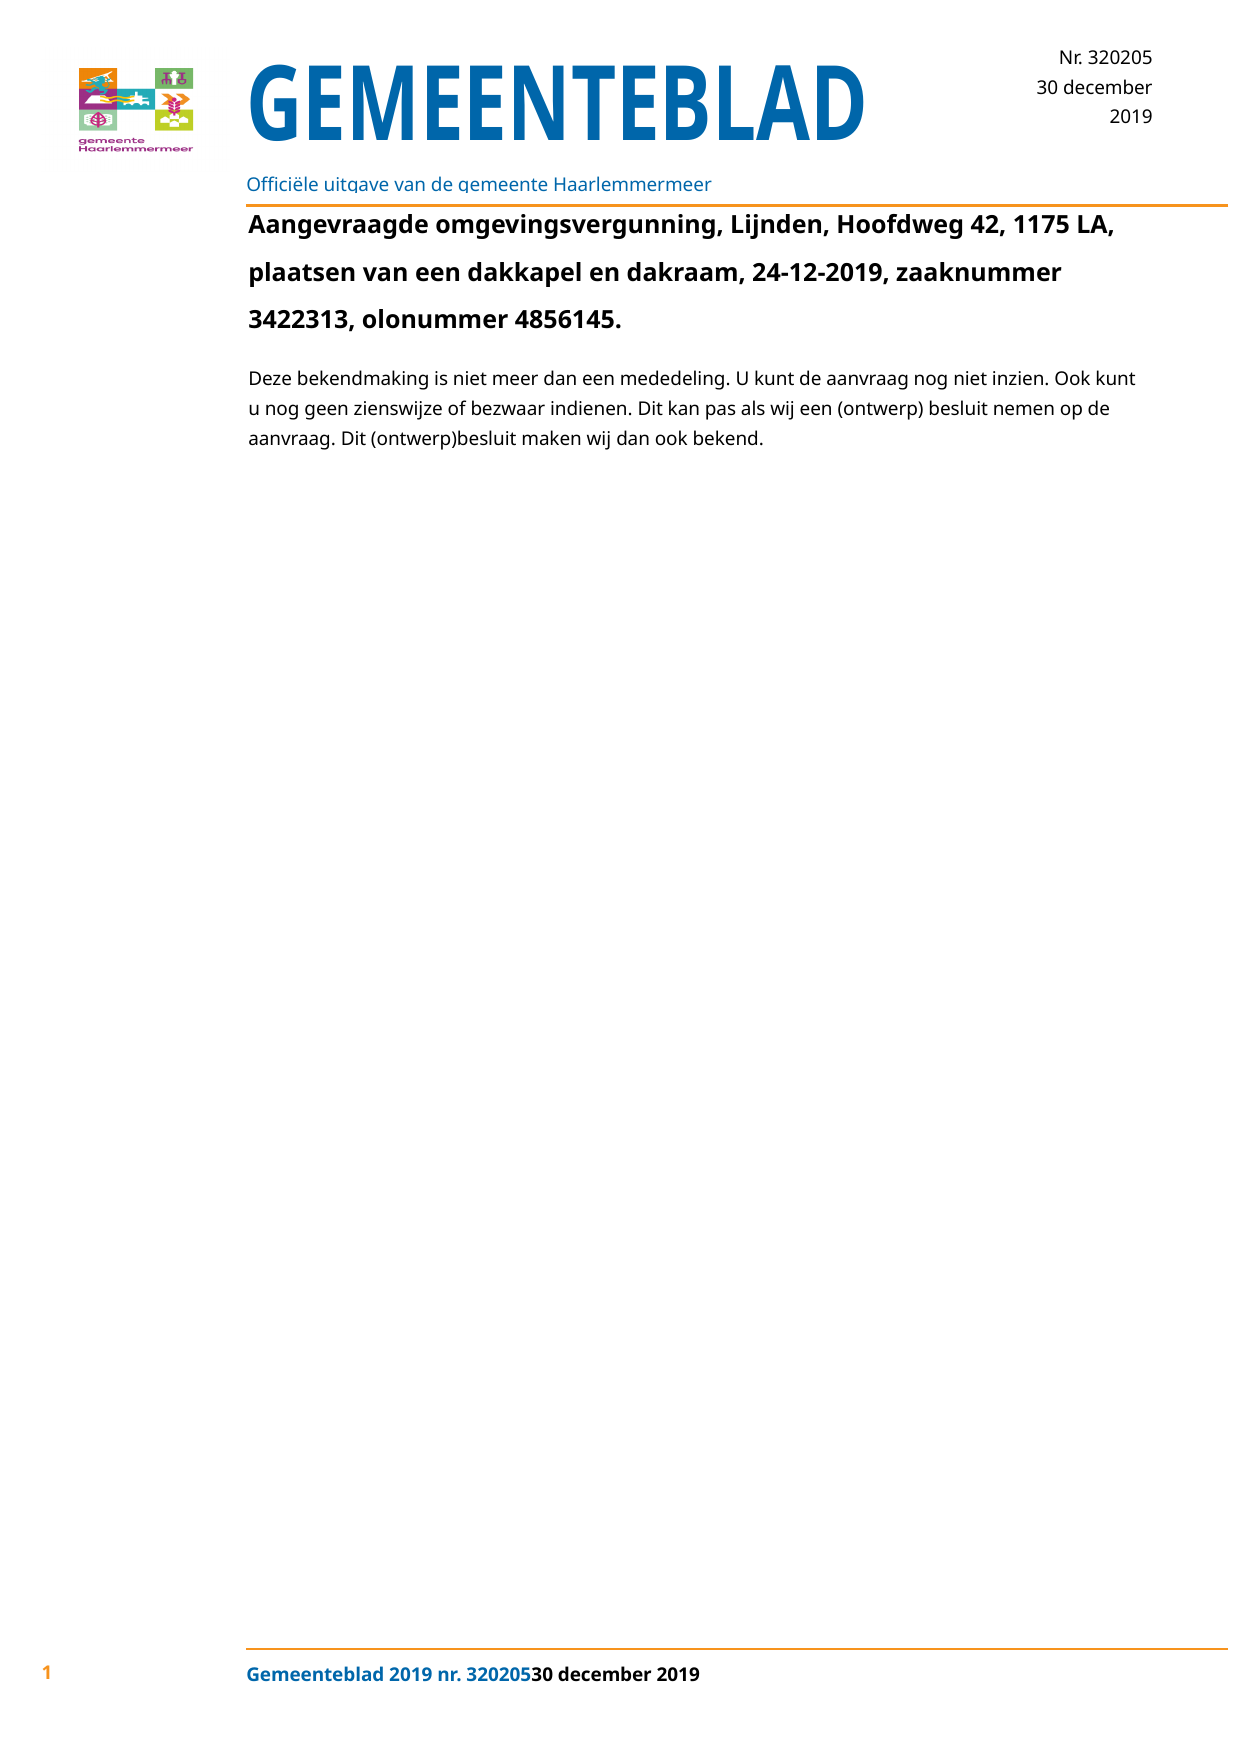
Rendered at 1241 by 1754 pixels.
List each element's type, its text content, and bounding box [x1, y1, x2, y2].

text Deze bekendmaking is niet meer dan een mededeling. U kunt de aanvraag nog niet inzien. Ook kunt u nog geen zienswijze of bezwaar indienen. Dit kan pas als wij een (ontwerp) besluit nemen op de aanvraag. Dit (ontwerp)besluit maken wij dan ook bekend. [248, 366, 1152, 450]
picture [41, 47, 231, 172]
text Aangevraagde omgevingsvergunning, Lijnden, Hoofdweg 42, 1175 LA, plaatsen van een dakkapel en dakraam, 24-12-2019, zaaknummer 3422313, olonummer 4856145. [248, 207, 1152, 336]
